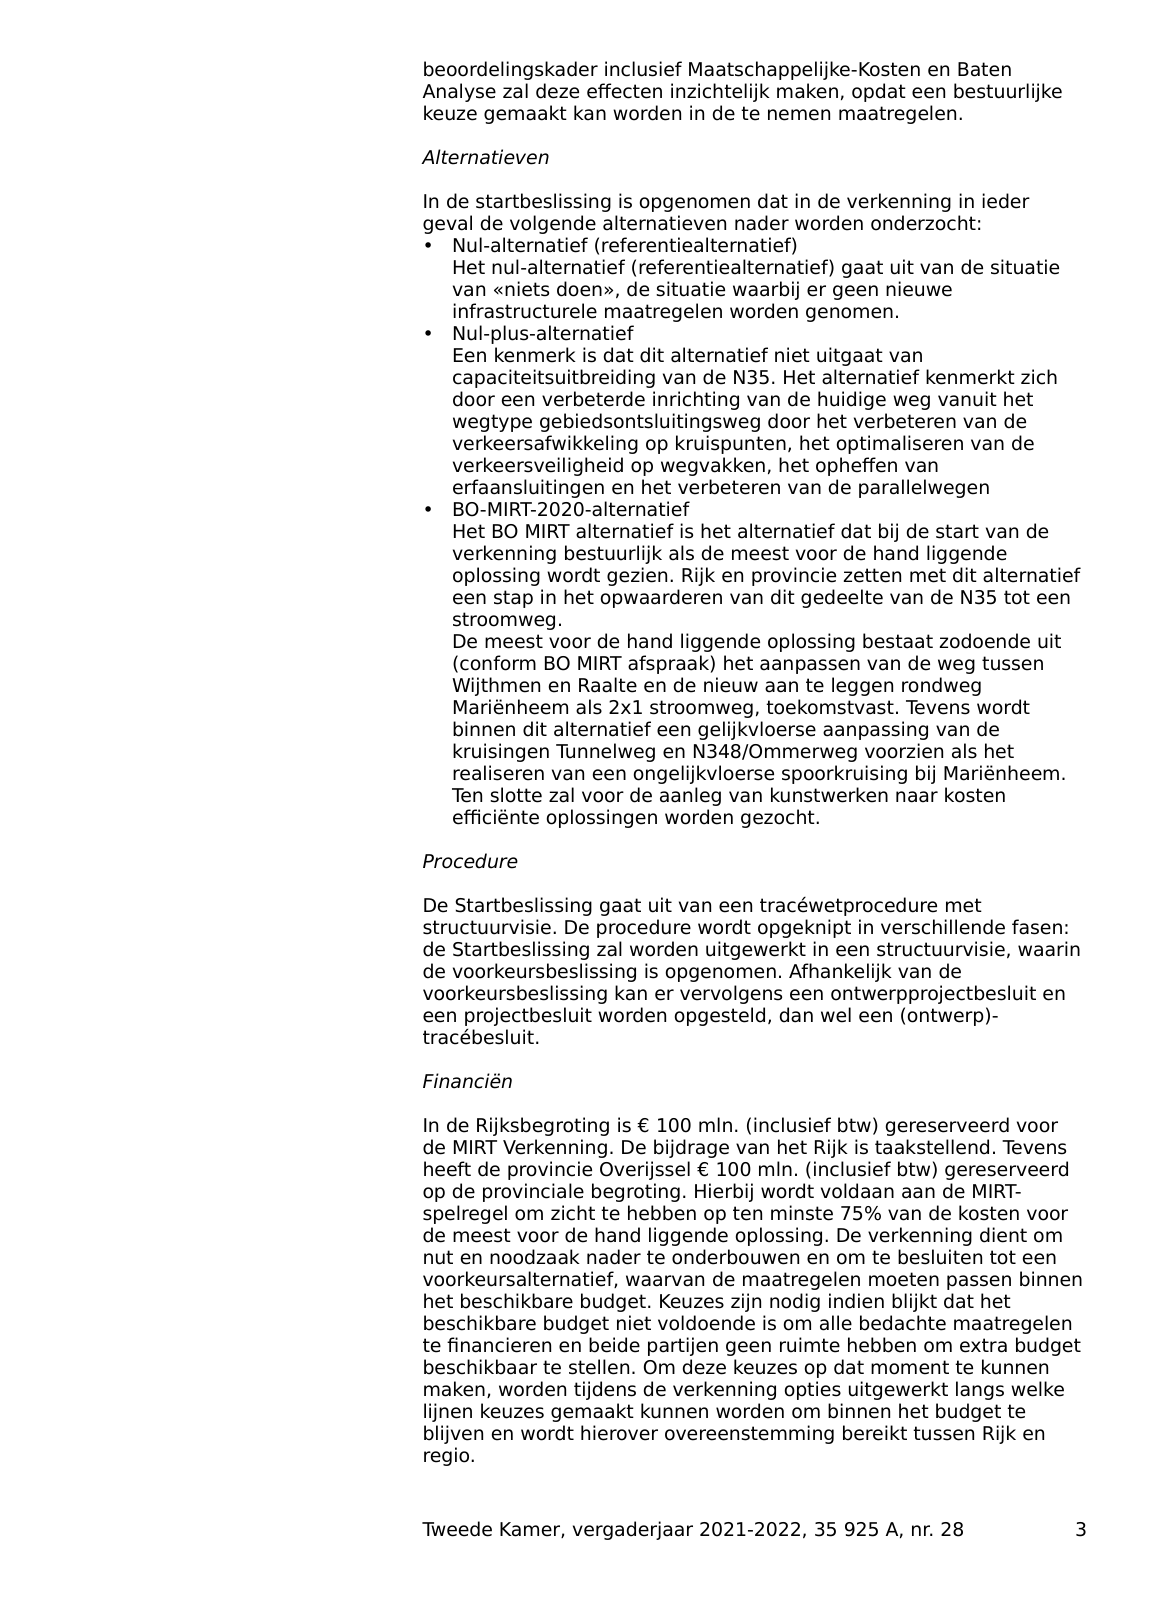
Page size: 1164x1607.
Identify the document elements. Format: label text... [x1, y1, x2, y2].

text beoordelingskader inclusief Maatschappelijke-Kosten en Baten Analyse zal deze effecten inzichtelijk maken, opdat een bestuurlijke keuze gemaakt kan worden in de te nemen maatregelen. [422, 59, 1087, 125]
text De Startbeslissing gaat uit van een tracéwetprocedure met structuurvisie. De procedure wordt opgeknipt in verschillende fasen: de Startbeslissing zal worden uitgewerkt in een structuurvisie, waarin de voorkeursbeslissing is opgenomen. Afhankelijk van de voorkeursbeslissing kan er vervolgens een ontwerpprojectbesluit en een projectbesluit worden opgesteld, dan wel een (ontwerp)-tracébesluit. [422, 895, 1087, 1049]
subtitle Alternatieven [422, 147, 1087, 169]
text Het BO MIRT alternatief is het alternatief dat bij de start van de verkenning bestuurlijk als de meest voor de hand liggende oplossing wordt gezien. Rijk en provincie zetten met dit alternatief een stap in het opwaarderen van dit gedeelte van de N35 tot een stroomweg. [452, 521, 1087, 631]
text • Nul-alternatief (referentiealternatief) [422, 235, 1087, 257]
text • Nul-plus-alternatief [422, 323, 1087, 345]
text In de Rijksbegroting is € 100 mln. (inclusief btw) gereserveerd voor de MIRT Verkenning. De bijdrage van het Rijk is taakstellend. Tevens heeft de provincie Overijssel € 100 mln. (inclusief btw) gereserveerd op de provinciale begroting. Hierbij wordt voldaan aan de MIRT-spelregel om zicht te hebben op ten minste 75% van de kosten voor de meest voor de hand liggende oplossing. De verkenning dient om nut en noodzaak nader te onderbouwen en om te besluiten tot een voorkeursalternatief, waarvan de maatregelen moeten passen binnen het beschikbare budget. Keuzes zijn nodig indien blijkt dat het beschikbare budget niet voldoende is om alle bedachte maatregelen te financieren en beide partijen geen ruimte hebben om extra budget beschikbaar te stellen. Om deze keuzes op dat moment te kunnen maken, worden tijdens de verkenning opties uitgewerkt langs welke lijnen keuzes gemaakt kunnen worden om binnen het budget te blijven en wordt hierover overeenstemming bereikt tussen Rijk en regio. [422, 1115, 1087, 1467]
text • BO-MIRT-2020-alternatief [422, 499, 1087, 521]
text Het nul-alternatief (referentiealternatief) gaat uit van de situatie van «niets doen», de situatie waarbij er geen nieuwe infrastructurele maatregelen worden genomen. [452, 257, 1087, 323]
subtitle Procedure [422, 851, 1087, 873]
subtitle Financiën [422, 1071, 1087, 1093]
text De meest voor de hand liggende oplossing bestaat zodoende uit (conform BO MIRT afspraak) het aanpassen van de weg tussen Wijthmen en Raalte en de nieuw aan te leggen rondweg Mariënheem als 2x1 stroomweg, toekomstvast. Tevens wordt binnen dit alternatief een gelijkvloerse aanpassing van de kruisingen Tunnelweg en N348/Ommerweg voorzien als het realiseren van een ongelijkvloerse spoorkruising bij Mariënheem. Ten slotte zal voor de aanleg van kunstwerken naar kosten efficiënte oplossingen worden gezocht. [452, 631, 1087, 829]
text In de startbeslissing is opgenomen dat in de verkenning in ieder geval de volgende alternatieven nader worden onderzocht: [422, 191, 1087, 235]
text Een kenmerk is dat dit alternatief niet uitgaat van capaciteitsuitbreiding van de N35. Het alternatief kenmerkt zich door een verbeterde inrichting van de huidige weg vanuit het wegtype gebiedsontsluitingsweg door het verbeteren van de verkeersafwikkeling op kruispunten, het optimaliseren van de verkeersveiligheid op wegvakken, het opheffen van erfaansluitingen en het verbeteren van de parallelwegen [452, 345, 1087, 499]
